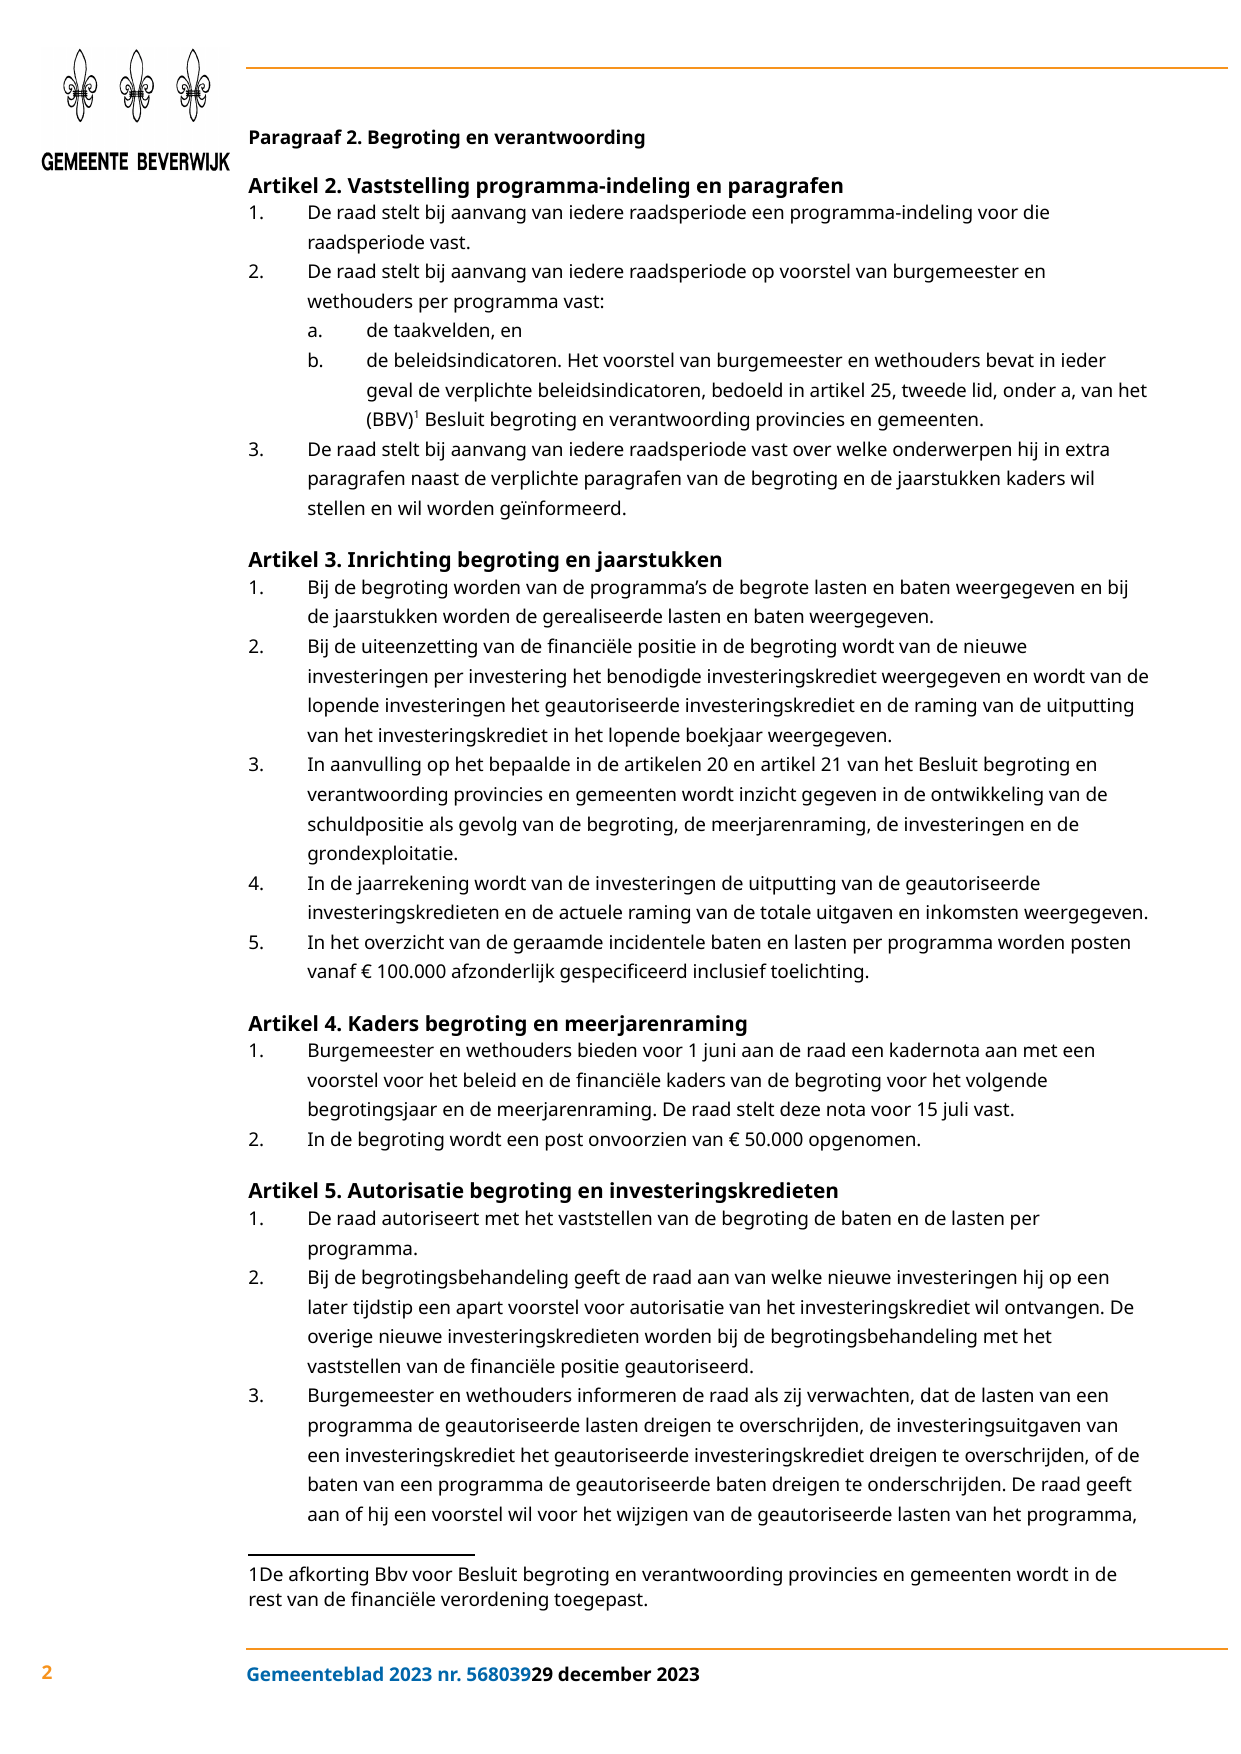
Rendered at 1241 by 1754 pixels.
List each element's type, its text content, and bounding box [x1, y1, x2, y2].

list Burgemeester en wethouders bieden voor 1 juni aan de raad een kadernota aan met een voorstel voor het beleid en de financiële kaders van de begroting voor het volgende begrotingsjaar en de meerjarenraming. De raad stelt deze nota voor 15 juli vast. [248, 1037, 1152, 1122]
list De raad stelt bij aanvang van iedere raadsperiode vast over welke onderwerpen hij in extra paragrafen naast de verplichte paragrafen van de begroting en de jaarstukken kaders wil stellen en wil worden geïnformeerd. [248, 436, 1152, 521]
list Bij de uiteenzetting van de financiële positie in de begroting wordt van de nieuwe investeringen per investering het benodigde investeringskrediet weergegeven en wordt van de lopende investeringen het geautoriseerde investeringskrediet en de raming van de uitputting van het investeringskrediet in het lopende boekjaar weergegeven. [248, 633, 1152, 748]
list de taakvelden, en [307, 318, 1152, 343]
text Artikel 5. Autorisatie begroting en investeringskredieten [248, 1177, 1152, 1205]
text Artikel 4. Kaders begroting en meerjarenraming [248, 1009, 1152, 1037]
list De afkorting Bbv voor Besluit begroting en verantwoording provincies en gemeenten wordt in de rest van de financiële verordening toegepast. [248, 1561, 1152, 1612]
list In de begroting wordt een post onvoorzien van € 50.000 opgenomen. [248, 1126, 1152, 1152]
text Artikel 2. Vaststelling programma-indeling en paragrafen [248, 171, 1152, 199]
list De raad autoriseert met het vaststellen van de begroting de baten en de lasten per programma. [248, 1205, 1152, 1260]
list Bij de begrotingsbehandeling geeft de raad aan van welke nieuwe investeringen hij op een later tijdstip een apart voorstel voor autorisatie van het investeringskrediet wil ontvangen. De overige nieuwe investeringskredieten worden bij de begrotingsbehandeling met het vaststellen van de financiële positie geautoriseerd. [248, 1264, 1152, 1379]
list De raad stelt bij aanvang van iedere raadsperiode een programma-indeling voor die raadsperiode vast. [248, 199, 1152, 255]
list In het overzicht van de geraamde incidentele baten en lasten per programma worden posten vanaf € 100.000 afzonderlijk gespecificeerd inclusief toelichting. [248, 929, 1152, 984]
list Burgemeester en wethouders informeren de raad als zij verwachten, dat de lasten van een programma de geautoriseerde lasten dreigen te overschrijden, de investeringsuitgaven van een investeringskrediet het geautoriseerde investeringskrediet dreigen te overschrijden, of de baten van een programma de geautoriseerde baten dreigen te onderschrijden. De raad geeft aan of hij een voorstel wil voor het wijzigen van de geautoriseerde lasten van het programma, [248, 1383, 1152, 1527]
text Paragraaf 2. Begroting en verantwoording [248, 124, 1152, 150]
list de beleidsindicatoren. Het voorstel van burgemeester en wethouders bevat in ieder geval de verplichte beleidsindicatoren, bedoeld in artikel 25, tweede lid, onder a, van het (BBV) Besluit begroting en verantwoording provincies en gemeenten. [307, 347, 1152, 432]
picture [41, 47, 231, 172]
list De raad stelt bij aanvang van iedere raadsperiode op voorstel van burgemeester en wethouders per programma vast: [248, 258, 1152, 314]
text Artikel 3. Inrichting begroting en jaarstukken [248, 546, 1152, 574]
list In de jaarrekening wordt van de investeringen de uitputting van de geautoriseerde investeringskredieten en de actuele raming van de totale uitgaven en inkomsten weergegeven. [248, 870, 1152, 925]
list In aanvulling op het bepaalde in de artikelen 20 en artikel 21 van het Besluit begroting en verantwoording provincies en gemeenten wordt inzicht gegeven in de ontwikkeling van de schuldpositie als gevolg van de begroting, de meerjarenraming, de investeringen en de grondexploitatie. [248, 752, 1152, 866]
list Bij de begroting worden van de programma’s de begrote lasten en baten weergegeven en bij de jaarstukken worden de gerealiseerde lasten en baten weergegeven. [248, 574, 1152, 629]
